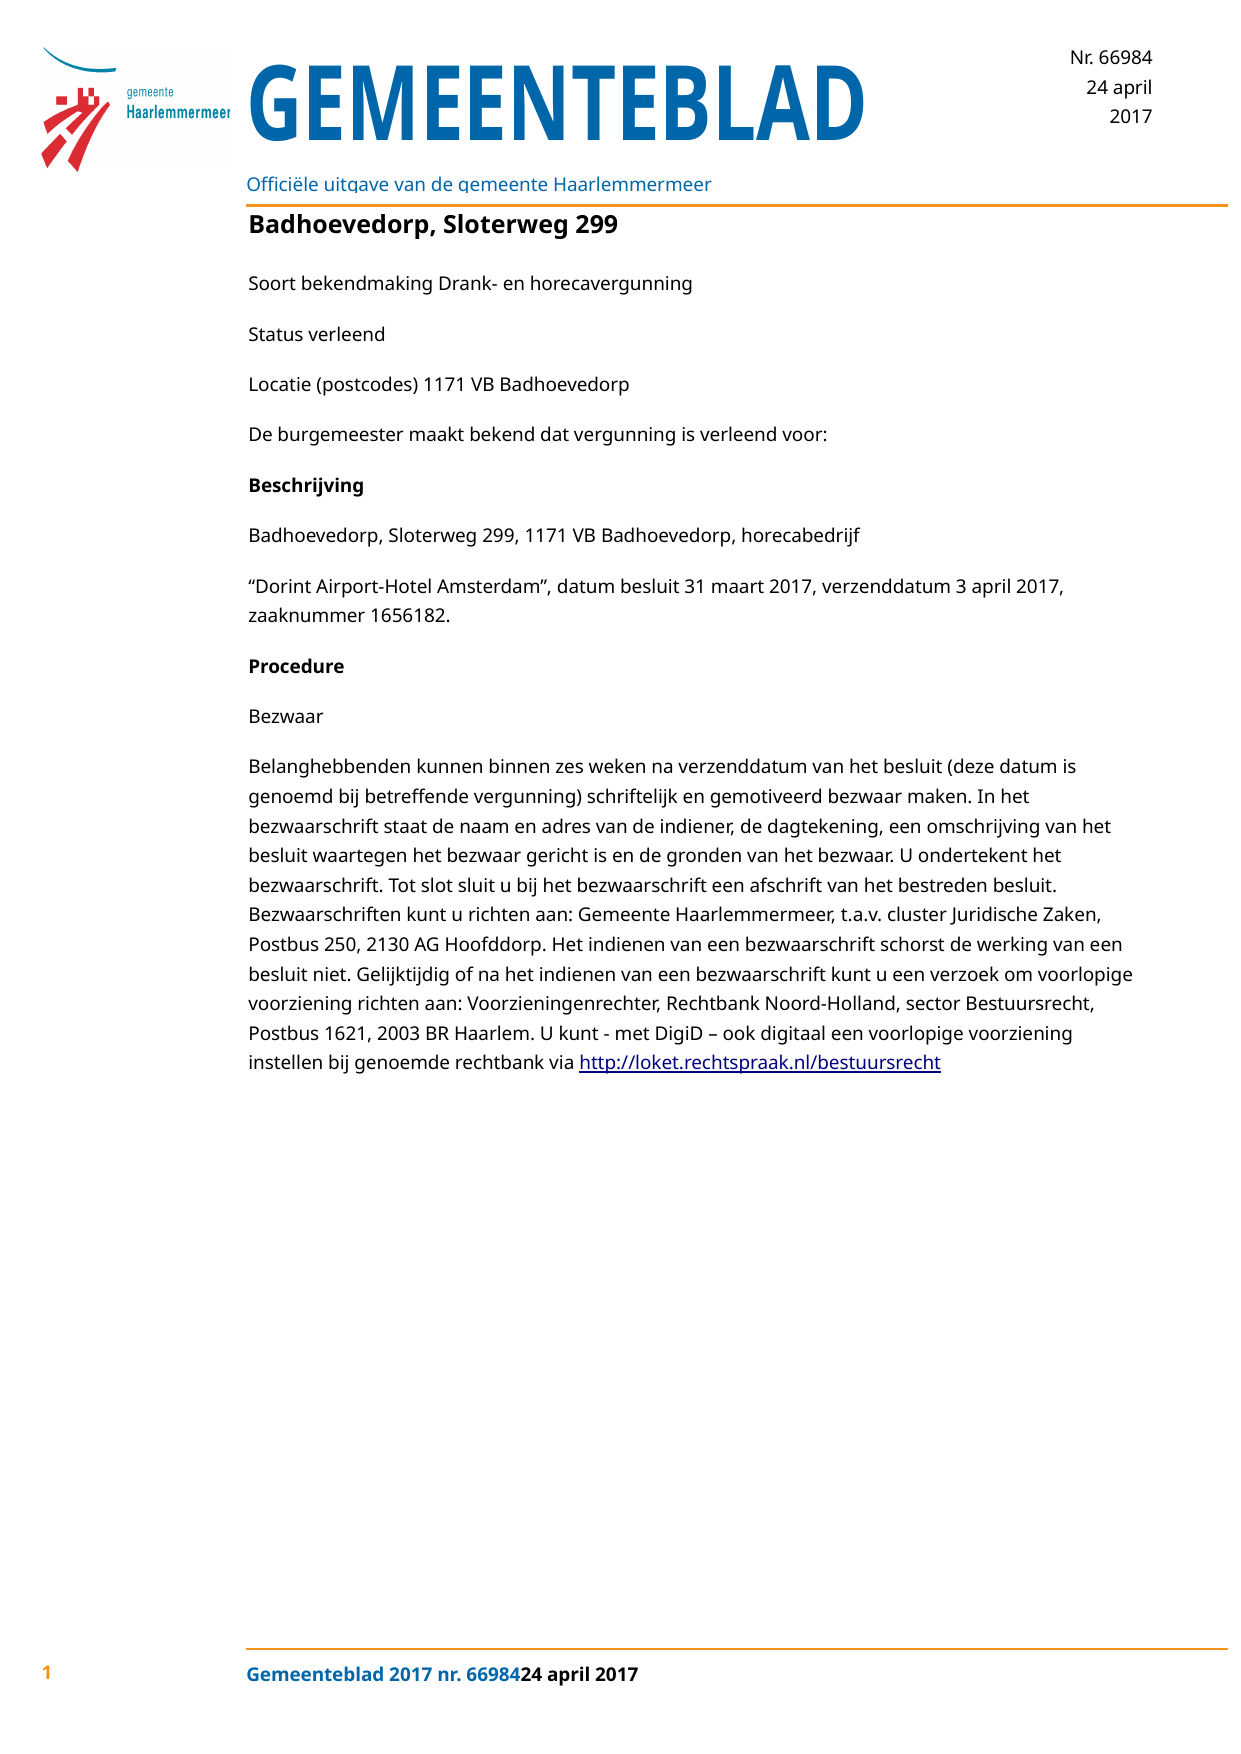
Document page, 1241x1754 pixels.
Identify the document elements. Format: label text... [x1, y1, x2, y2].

text Bezwaar [248, 703, 1152, 729]
text Status verleend [248, 321, 1152, 346]
text Procedure [248, 653, 1152, 678]
text Belanghebbenden kunnen binnen zes weken na verzenddatum van het besluit (deze datum is genoemd bij betreffende vergunning) schriftelijk en gemotiveerd bezwaar maken. In het bezwaarschrift staat de naam en adres van de indiener, de dagtekening, een omschrijving van het besluit waartegen het bezwaar gericht is en de gronden van het bezwaar. U ondertekent het bezwaarschrift. Tot slot sluit u bij het bezwaarschrift een afschrift van het bestreden besluit. Bezwaarschriften kunt u richten aan: Gemeente Haarlemmermeer, t.a.v. cluster Juridische Zaken, Postbus 250, 2130 AG Hoofddorp. Het indienen van een bezwaarschrift schorst de werking van een besluit niet. Gelijktijdig of na het indienen van een bezwaarschrift kunt u een verzoek om voorlopige voorziening richten aan: Voorzieningenrechter, Rechtbank Noord-Holland, sector Bestuursrecht, Postbus 1621, 2003 BR Haarlem. U kunt - met DigiD – ook digitaal een voorlopige voorziening instellen bij genoemde rechtbank via http://loket.rechtspraak.nl/bestuursrecht [248, 754, 1152, 1075]
text Soort bekendmaking Drank- en horecavergunning [248, 270, 1152, 296]
text Badhoevedorp, Sloterweg 299 [248, 207, 1152, 241]
text De burgemeester maakt bekend dat vergunning is verleend voor: [248, 422, 1152, 447]
text Badhoevedorp, Sloterweg 299, 1171 VB Badhoevedorp, horecabedrijf [248, 522, 1152, 548]
text “Dorint Airport-Hotel Amsterdam”, datum besluit 31 maart 2017, verzenddatum 3 april 2017, zaaknummer 1656182. [248, 573, 1152, 628]
text Beschrijving [248, 472, 1152, 498]
text Locatie (postcodes) 1171 VB Badhoevedorp [248, 371, 1152, 397]
picture [41, 47, 231, 172]
